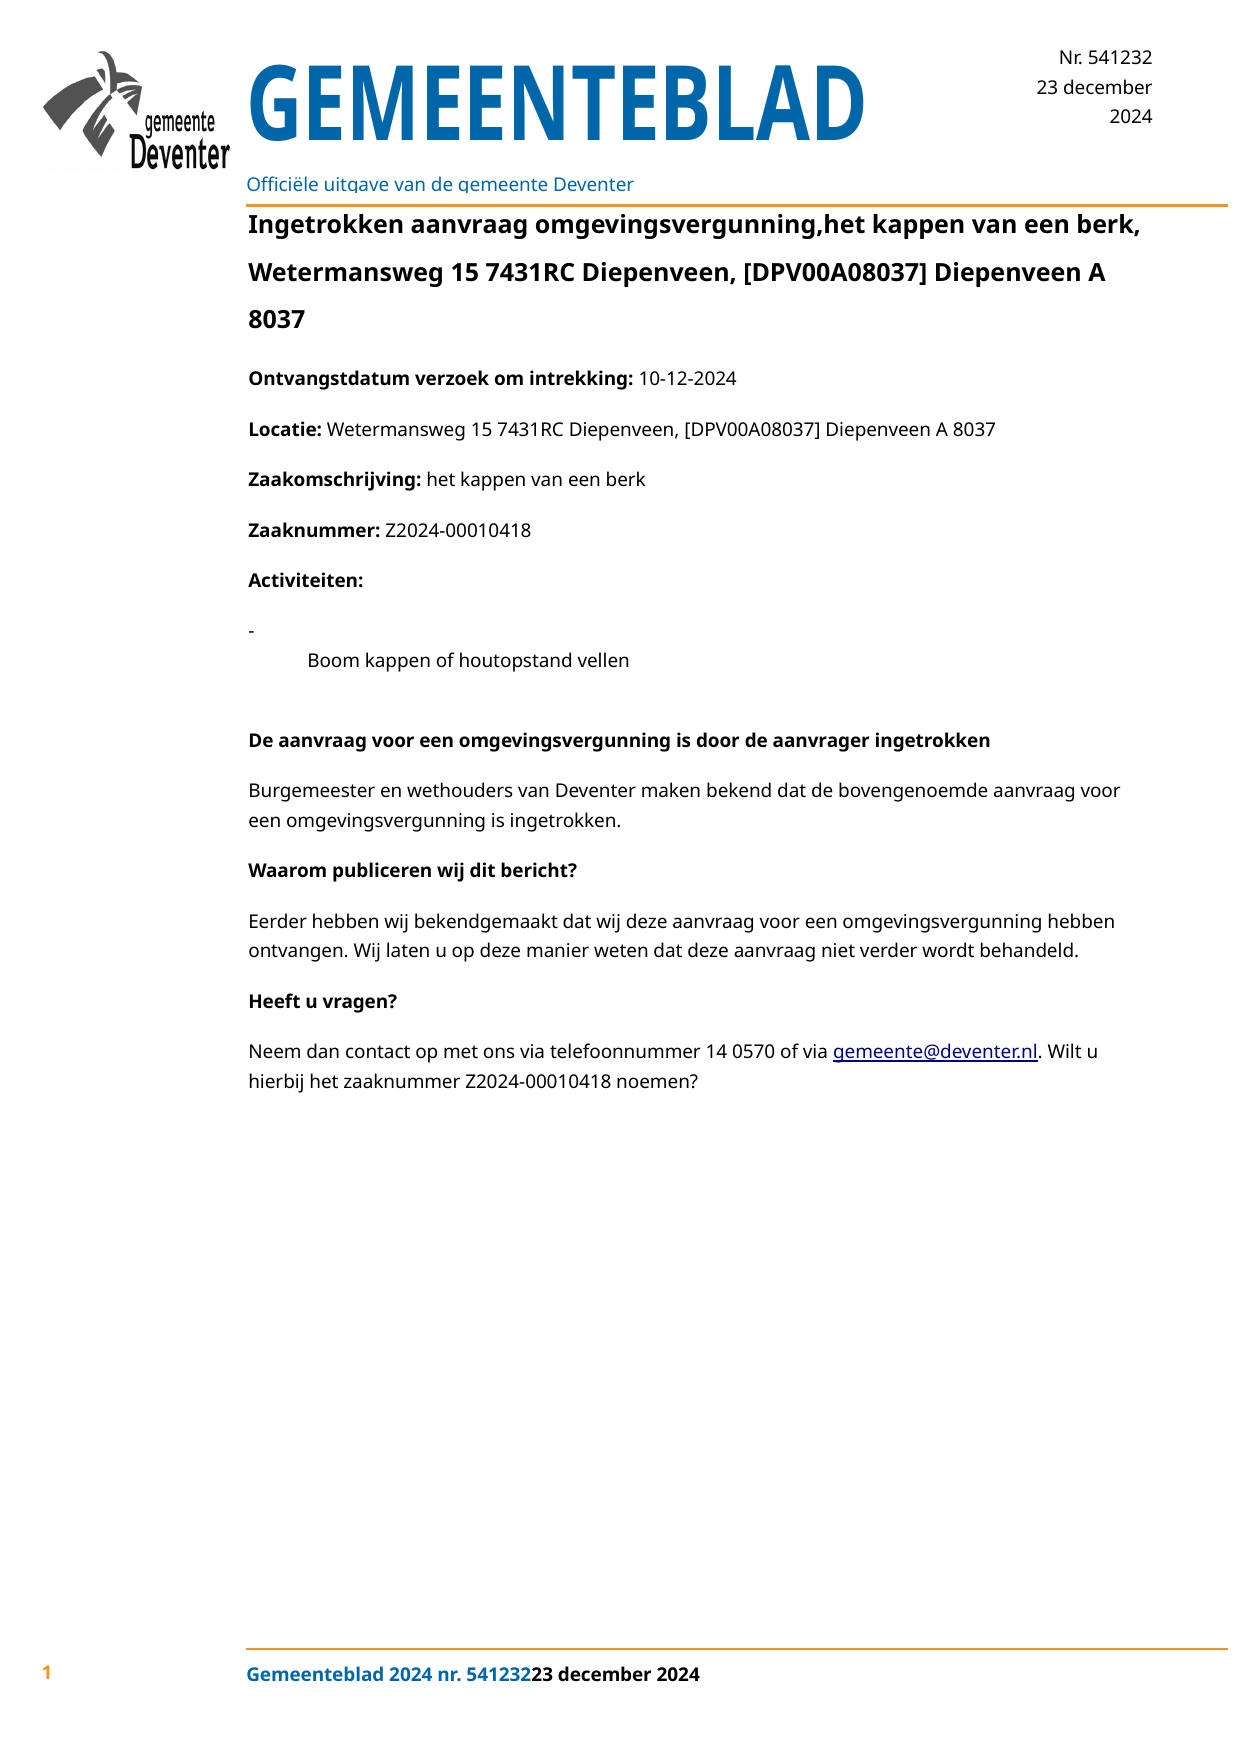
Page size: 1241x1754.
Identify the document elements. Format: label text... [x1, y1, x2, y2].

text Ontvangstdatum verzoek om intrekking: 10-12-2024 [248, 366, 1152, 391]
text Eerder hebben wij bekendgemaakt dat wij deze aanvraag voor een omgevingsvergunning hebben ontvangen. Wij laten u op deze manier weten dat deze aanvraag niet verder wordt behandeld. [248, 908, 1152, 963]
text Heeft u vragen? [248, 988, 1152, 1014]
text Zaaknummer: Z2024-00010418 [248, 517, 1152, 542]
list Boom kappen of houtopstand vellen [248, 647, 1152, 673]
picture [41, 47, 231, 172]
text Activiteiten: [248, 567, 1152, 593]
text Burgemeester en wethouders van Deventer maken bekend dat de bovengenoemde aanvraag voor een omgevingsvergunning is ingetrokken. [248, 778, 1152, 833]
text Zaakomschrijving: het kappen van een berk [248, 466, 1152, 492]
text Neem dan contact op met ons via telefoonnummer 14 0570 of via gemeente@deventer.nl. Wilt u hierbij het zaaknummer Z2024-00010418 noemen? [248, 1038, 1152, 1094]
text Ingetrokken aanvraag omgevingsvergunning,het kappen van een berk, Wetermansweg 15 7431RC Diepenveen, [DPV00A08037] Diepenveen A 8037 [248, 207, 1152, 336]
text Waarom publiceren wij dit bericht? [248, 858, 1152, 883]
text Locatie: Wetermansweg 15 7431RC Diepenveen, [DPV00A08037] Diepenveen A 8037 [248, 416, 1152, 442]
text De aanvraag voor een omgevingsvergunning is door de aanvrager ingetrokken [248, 727, 1152, 753]
